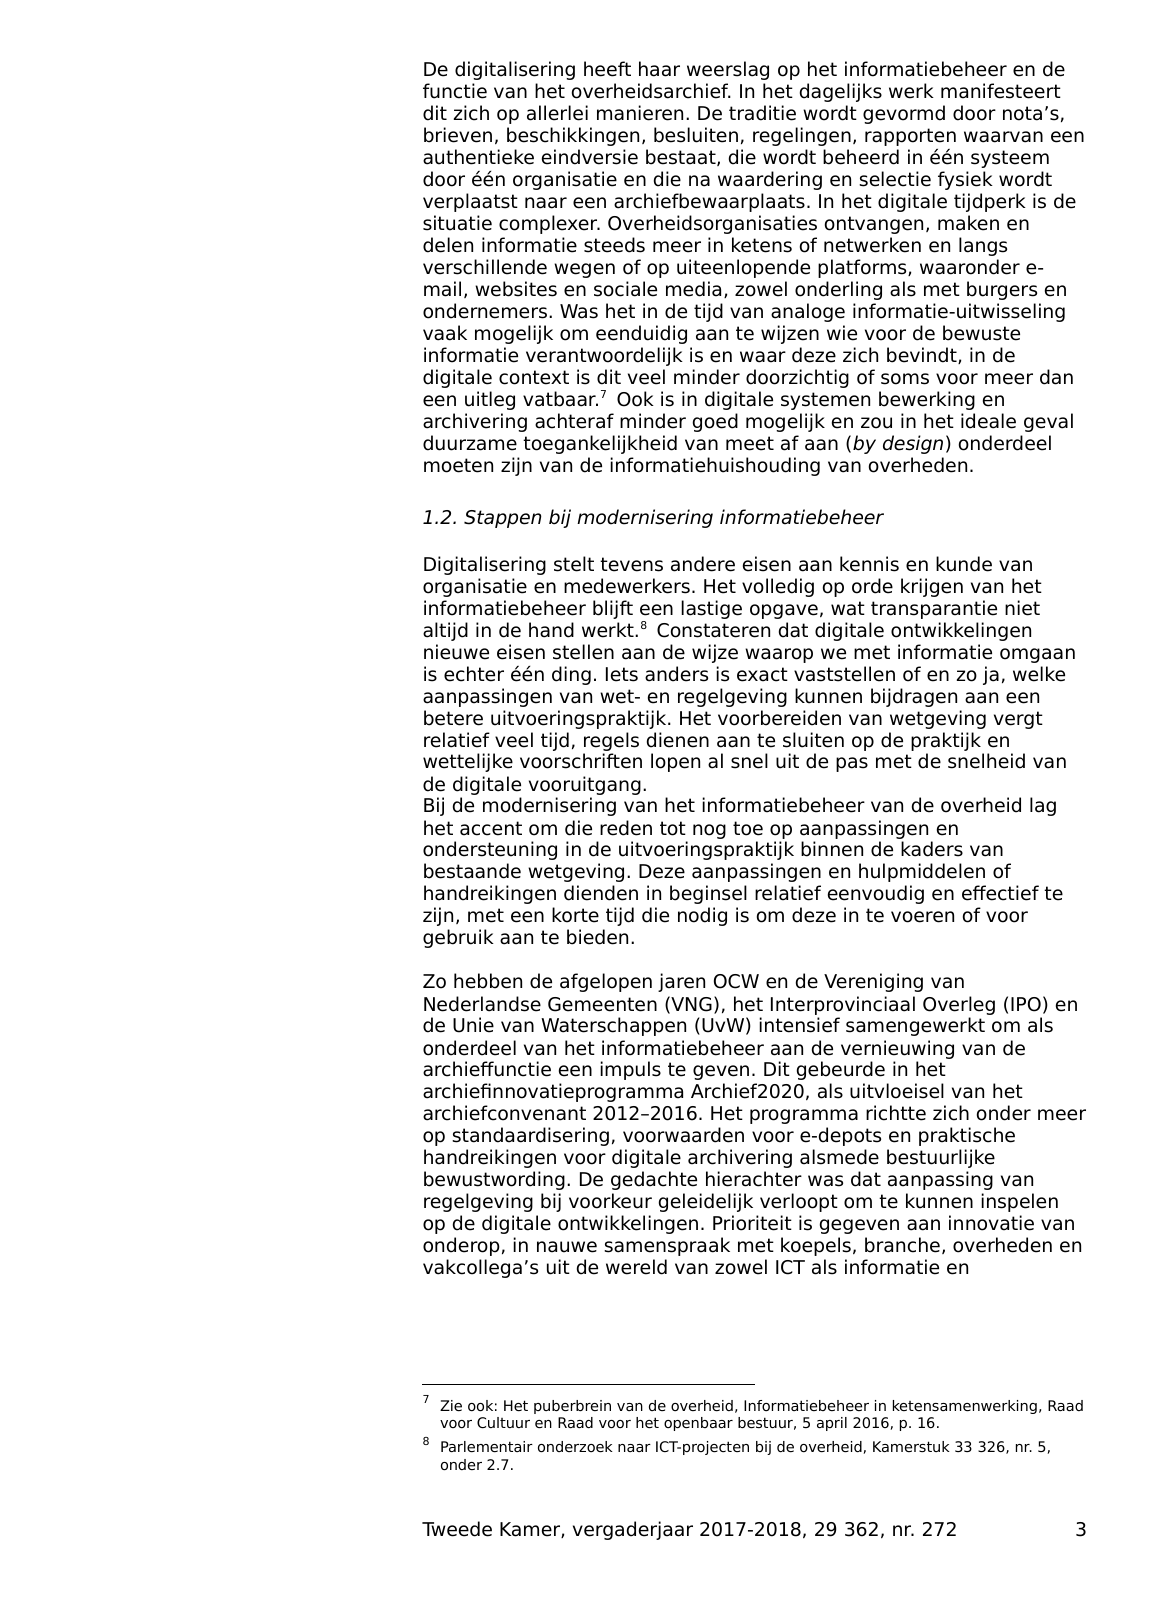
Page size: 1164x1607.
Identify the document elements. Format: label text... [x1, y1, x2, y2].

text Parlementair onderzoek naar ICT-projecten bij de overheid, Kamerstuk 33 326, nr. 5, onder 2.7. [422, 1435, 1087, 1474]
text Zie ook: Het puberbrein van de overheid, Informatiebeheer in ketensamenwerking, Raad voor Cultuur en Raad voor het openbaar bestuur, 5 april 2016, p. 16. [422, 1393, 1087, 1432]
subtitle 1.2. Stappen bij modernisering informatiebeheer [422, 507, 1087, 529]
text Digitalisering stelt tevens andere eisen aan kennis en kunde van organisatie en medewerkers. Het volledig op orde krijgen van het informatiebeheer blijft een lastige opgave, wat transparantie niet altijd in de hand werkt. Constateren dat digitale ontwikkelingen nieuwe eisen stellen aan de wijze waarop we met informatie omgaan is echter één ding. Iets anders is exact vaststellen of en zo ja, welke aanpassingen van wet- en regelgeving kunnen bijdragen aan een betere uitvoeringspraktijk. Het voorbereiden van wetgeving vergt relatief veel tijd, regels dienen aan te sluiten op de praktijk en wettelijke voorschriften lopen al snel uit de pas met de snelheid van de digitale vooruitgang. [422, 554, 1087, 795]
text Bij de modernisering van het informatiebeheer van de overheid lag het accent om die reden tot nog toe op aanpassingen en ondersteuning in de uitvoeringspraktijk binnen de kaders van bestaande wetgeving. Deze aanpassingen en hulpmiddelen of handreikingen dienden in beginsel relatief eenvoudig en effectief te zijn, met een korte tijd die nodig is om deze in te voeren of voor gebruik aan te bieden. [422, 795, 1087, 949]
text De digitalisering heeft haar weerslag op het informatiebeheer en de functie van het overheidsarchief. In het dagelijks werk manifesteert dit zich op allerlei manieren. De traditie wordt gevormd door nota’s, brieven, beschikkingen, besluiten, regelingen, rapporten waarvan een authentieke eindversie bestaat, die wordt beheerd in één systeem door één organisatie en die na waardering en selectie fysiek wordt verplaatst naar een archiefbewaarplaats. In het digitale tijdperk is de situatie complexer. Overheidsorganisaties ontvangen, maken en delen informatie steeds meer in ketens of netwerken en langs verschillende wegen of op uiteenlopende platforms, waaronder e-mail, websites en sociale media, zowel onderling als met burgers en ondernemers. Was het in de tijd van analoge informatie-uitwisseling vaak mogelijk om eenduidig aan te wijzen wie voor de bewuste informatie verantwoordelijk is en waar deze zich bevindt, in de digitale context is dit veel minder doorzichtig of soms voor meer dan een uitleg vatbaar. Ook is in digitale systemen bewerking en archivering achteraf minder goed mogelijk en zou in het ideale geval duurzame toegankelijkheid van meet af aan (by design) onderdeel moeten zijn van de informatiehuishouding van overheden. [422, 59, 1087, 477]
text Zo hebben de afgelopen jaren OCW en de Vereniging van Nederlandse Gemeenten (VNG), het Interprovinciaal Overleg (IPO) en de Unie van Waterschappen (UvW) intensief samengewerkt om als onderdeel van het informatiebeheer aan de vernieuwing van de archieffunctie een impuls te geven. Dit gebeurde in het archiefinnovatieprogramma Archief2020, als uitvloeisel van het archiefconvenant 2012–2016. Het programma richtte zich onder meer op standaardisering, voorwaarden voor e-depots en praktische handreikingen voor digitale archivering alsmede bestuurlijke bewustwording. De gedachte hierachter was dat aanpassing van regelgeving bij voorkeur geleidelijk verloopt om te kunnen inspelen op de digitale ontwikkelingen. Prioriteit is gegeven aan innovatie van onderop, in nauwe samenspraak met koepels, branche, overheden en vakcollega’s uit de wereld van zowel ICT als informatie en [422, 971, 1087, 1279]
